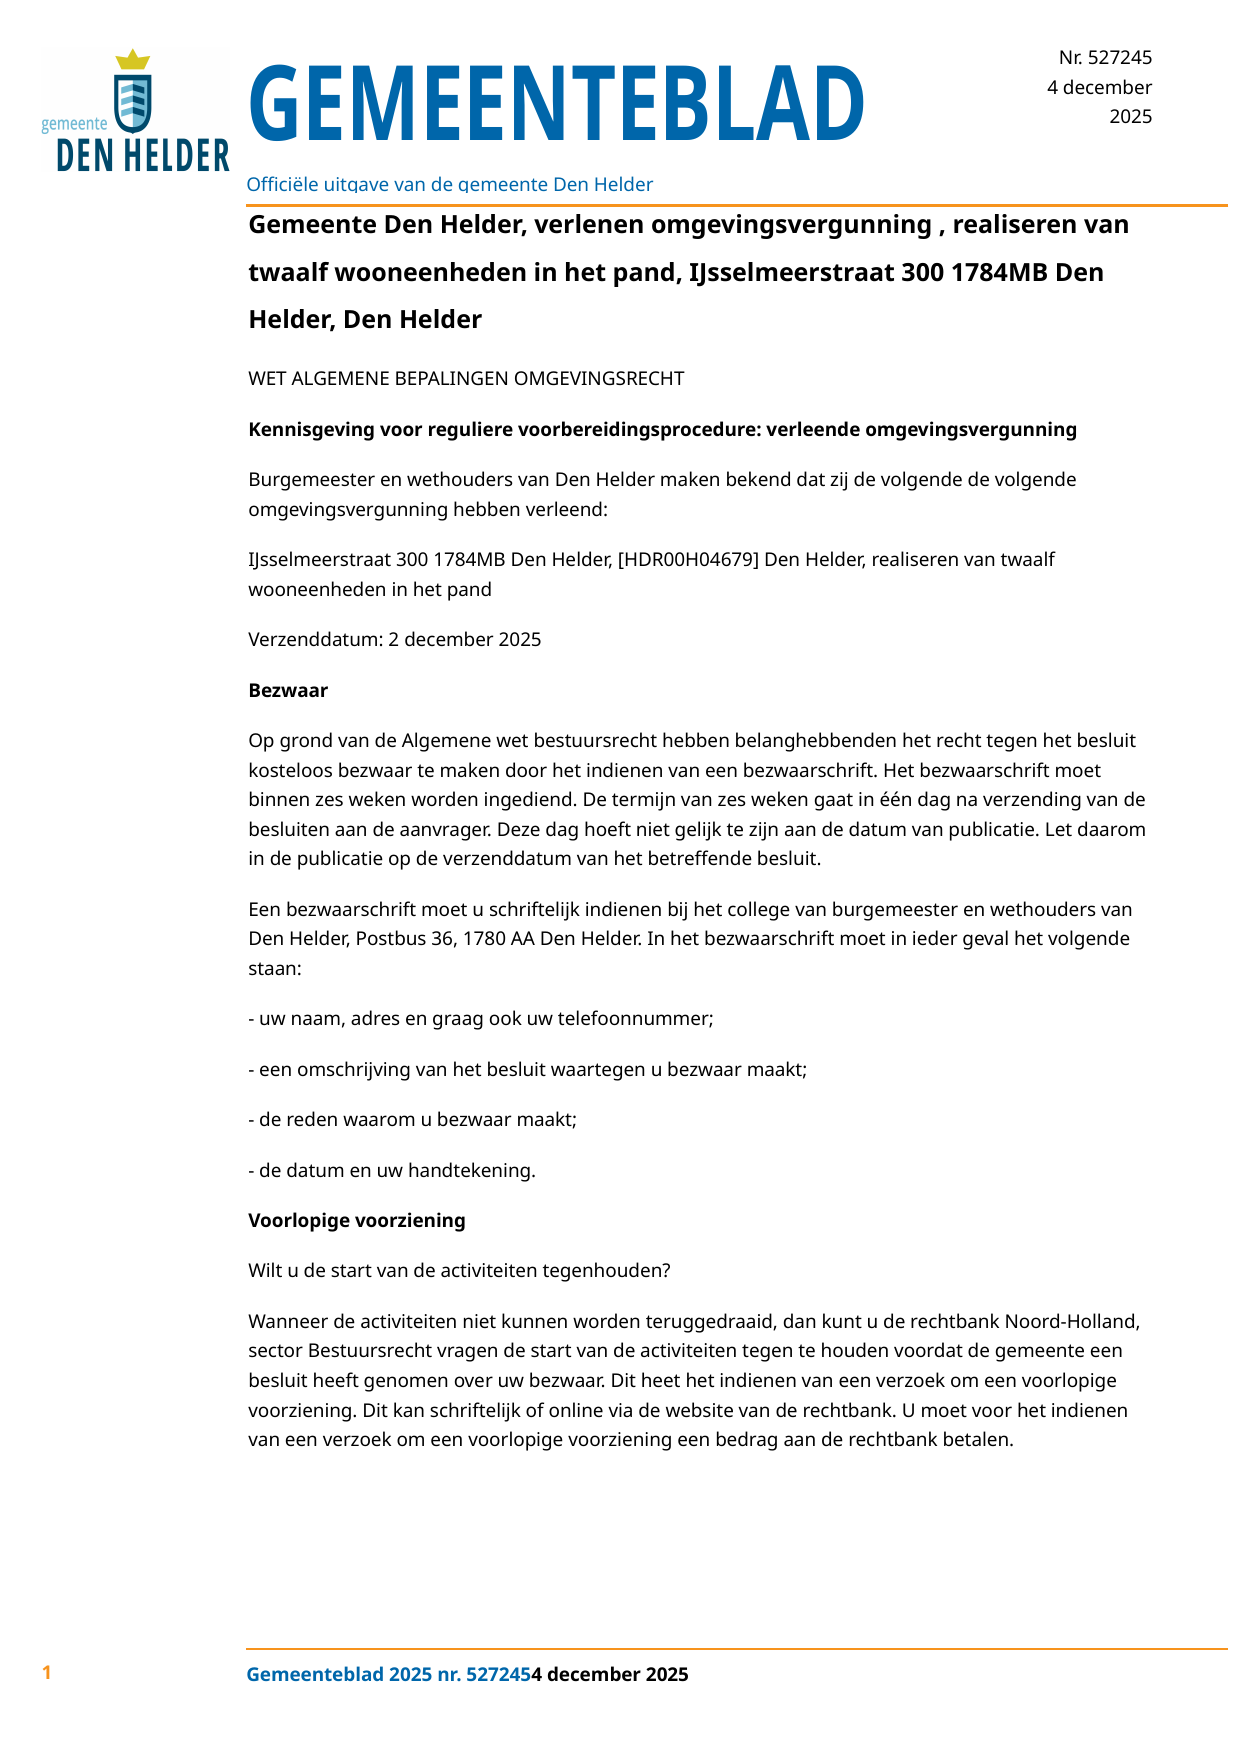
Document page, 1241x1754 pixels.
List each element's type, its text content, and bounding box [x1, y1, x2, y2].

text - uw naam, adres en graag ook uw telefoonnummer; [248, 1006, 1152, 1031]
text Gemeente Den Helder, verlenen omgevingsvergunning , realiseren van twaalf wooneenheden in het pand, IJsselmeerstraat 300 1784MB Den Helder, Den Helder [248, 207, 1152, 336]
picture [100, 154, 106, 172]
picture [41, 47, 231, 172]
text - een omschrijving van het besluit waartegen u bezwaar maakt; [248, 1056, 1152, 1082]
text Een bezwaarschrift moet u schriftelijk indienen bij het college van burgemeester en wethouders van Den Helder, Postbus 36, 1780 AA Den Helder. In het bezwaarschrift moet in ieder geval het volgende staan: [248, 896, 1152, 981]
text IJsselmeerstraat 300 1784MB Den Helder, [HDR00H04679] Den Helder, realiseren van twaalf wooneenheden in het pand [248, 546, 1152, 602]
text - de datum en uw handtekening. [248, 1157, 1152, 1182]
text Wanneer de activiteiten niet kunnen worden teruggedraaid, dan kunt u de rechtbank Noord-Holland, sector Bestuursrecht vragen de start van de activiteiten tegen te houden voordat de gemeente een besluit heeft genomen over uw bezwaar. Dit heet het indienen van een verzoek om een voorlopige voorziening. Dit kan schriftelijk of online via de website van de rechtbank. U moet voor het indienen van een verzoek om een voorlopige voorziening een bedrag aan de rechtbank betalen. [248, 1308, 1152, 1452]
picture [220, 160, 224, 172]
text WET ALGEMENE BEPALINGEN OMGEVINGSRECHT [248, 366, 1152, 391]
picture [63, 144, 68, 165]
text - de reden waarom u bezwaar maakt; [248, 1106, 1152, 1132]
text Bezwaar [248, 677, 1152, 702]
picture [130, 157, 135, 172]
text Verzenddatum: 2 december 2025 [248, 626, 1152, 652]
text Burgemeester en wethouders van Den Helder maken bekend dat zij de volgende de volgende omgevingsvergunning hebben verleend: [248, 466, 1152, 522]
text Op grond van de Algemene wet bestuursrecht hebben belanghebbenden het recht tegen het besluit kosteloos bezwaar te maken door het indienen van een bezwaarschrift. Het bezwaarschrift moet binnen zes weken worden ingediend. De termijn van zes weken gaat in één dag na verzending van de besluiten aan de aanvrager. Deze dag hoeft niet gelijk te zijn aan de datum van publicatie. Let daarom in de publicatie op de verzenddatum van het betreffende besluit. [248, 727, 1152, 871]
picture [182, 144, 187, 165]
text Kennisgeving voor reguliere voorbereidingsprocedure: verleende omgevingsvergunning [248, 416, 1152, 442]
text Voorlopige voorziening [248, 1207, 1152, 1233]
text Wilt u de start van de activiteiten tegenhouden? [248, 1258, 1152, 1283]
